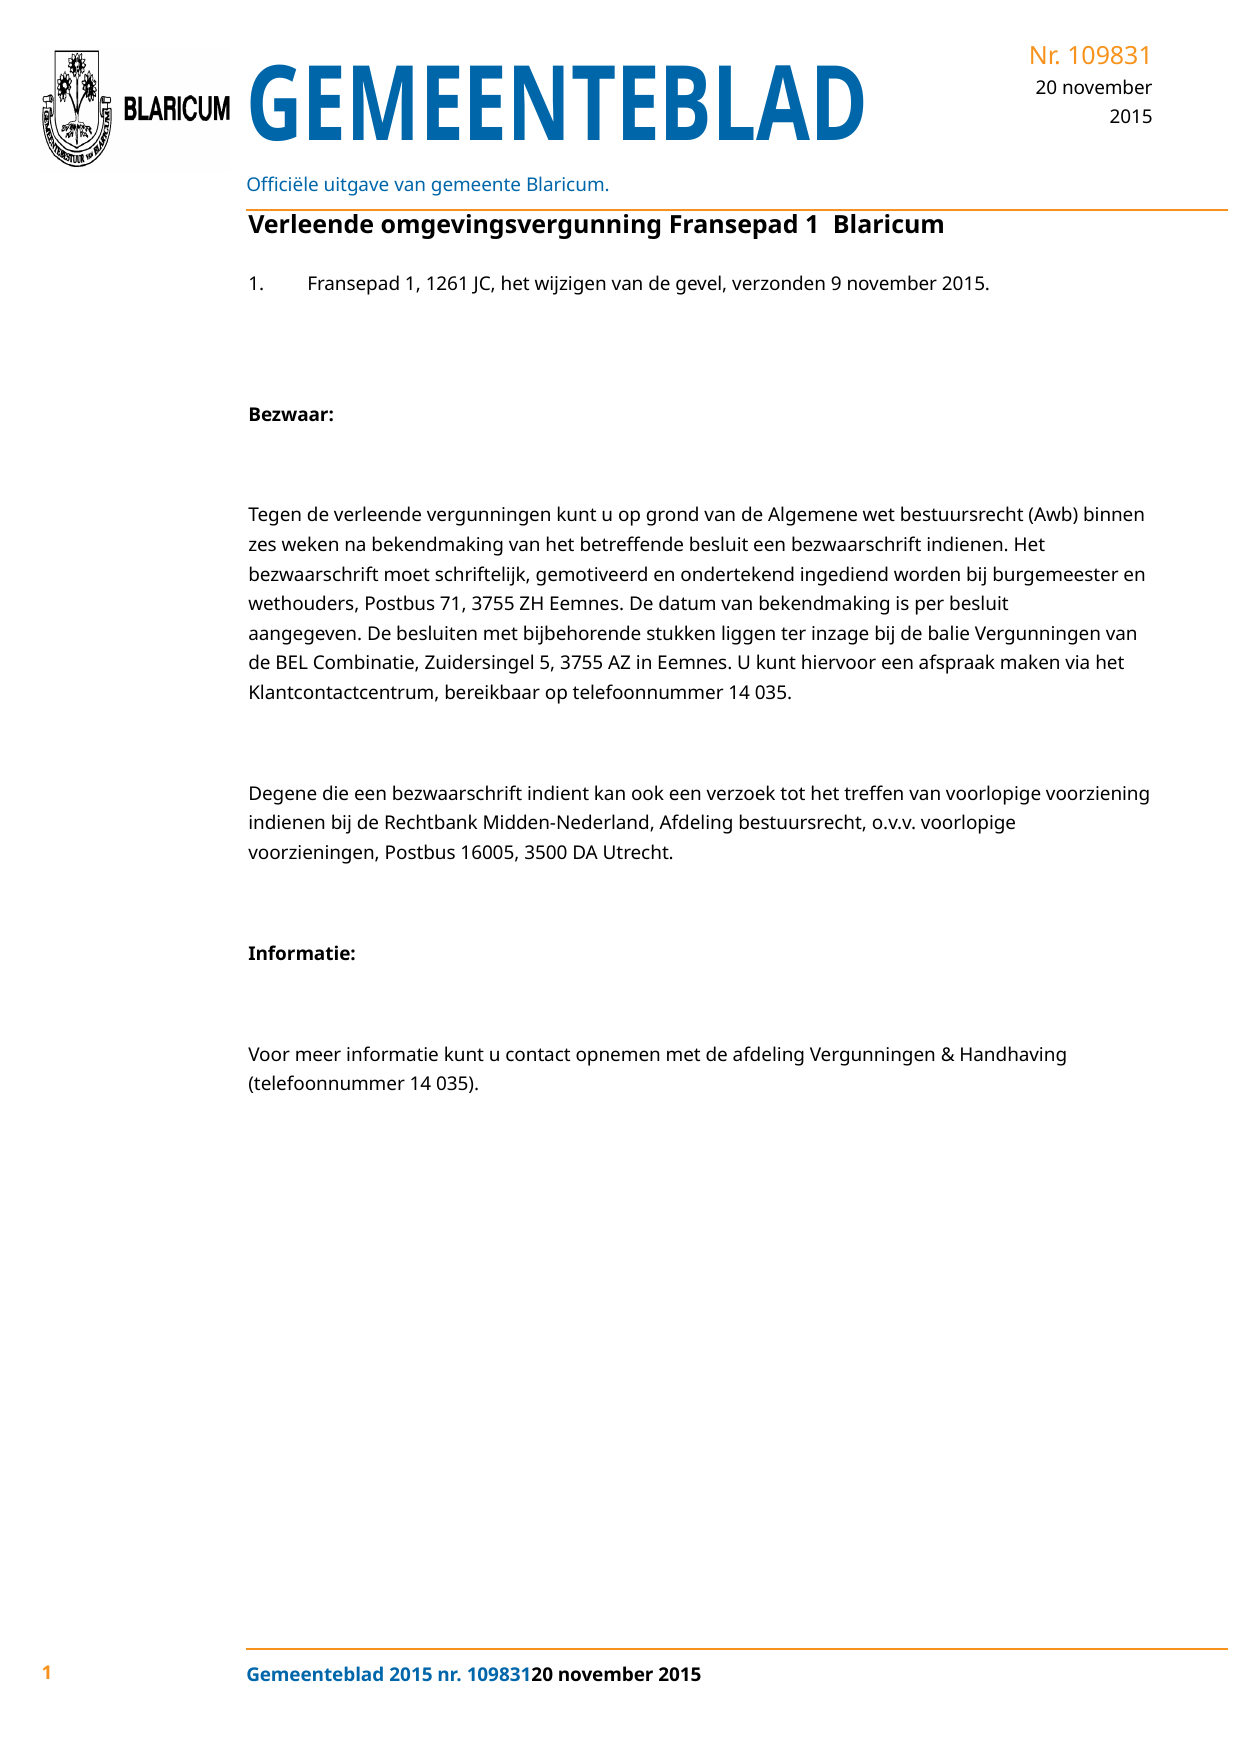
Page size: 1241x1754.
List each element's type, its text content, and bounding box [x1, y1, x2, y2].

text Degene die een bezwaarschrift indient kan ook een verzoek tot het treffen van voorlopige voorziening indienen bij de Rechtbank Midden-Nederland, Afdeling bestuursrecht, o.v.v. voorlopige voorzieningen, Postbus 16005, 3500 DA Utrecht. [248, 780, 1152, 865]
text Tegen de verleende vergunningen kunt u op grond van de Algemene wet bestuursrecht (Awb) binnen zes weken na bekendmaking van het betreffende besluit een bezwaarschrift indienen. Het bezwaarschrift moet schriftelijk, gemotiveerd en ondertekend ingediend worden bij burgemeester en wethouders, Postbus 71, 3755 ZH Eemnes. De datum van bekendmaking is per besluit aangegeven. De besluiten met bijbehorende stukken liggen ter inzage bij de balie Vergunningen van de BEL Combinatie, Zuidersingel 5, 3755 AZ in Eemnes. U kunt hiervoor een afspraak maken via het Klantcontactcentrum, bereikbaar op telefoonnummer 14 035. [248, 502, 1152, 705]
list Fransepad 1, 1261 JC, het wijzigen van de gevel, verzonden 9 november 2015. [248, 270, 1152, 296]
text Verleende omgevingsvergunning Fransepad 1 Blaricum [248, 211, 1152, 241]
text Informatie: [248, 940, 1152, 966]
text Bezwaar: [248, 401, 1152, 426]
text Voor meer informatie kunt u contact opnemen met de afdeling Vergunningen & Handhaving (telefoonnummer 14 035). [248, 1041, 1152, 1096]
picture [41, 47, 231, 172]
